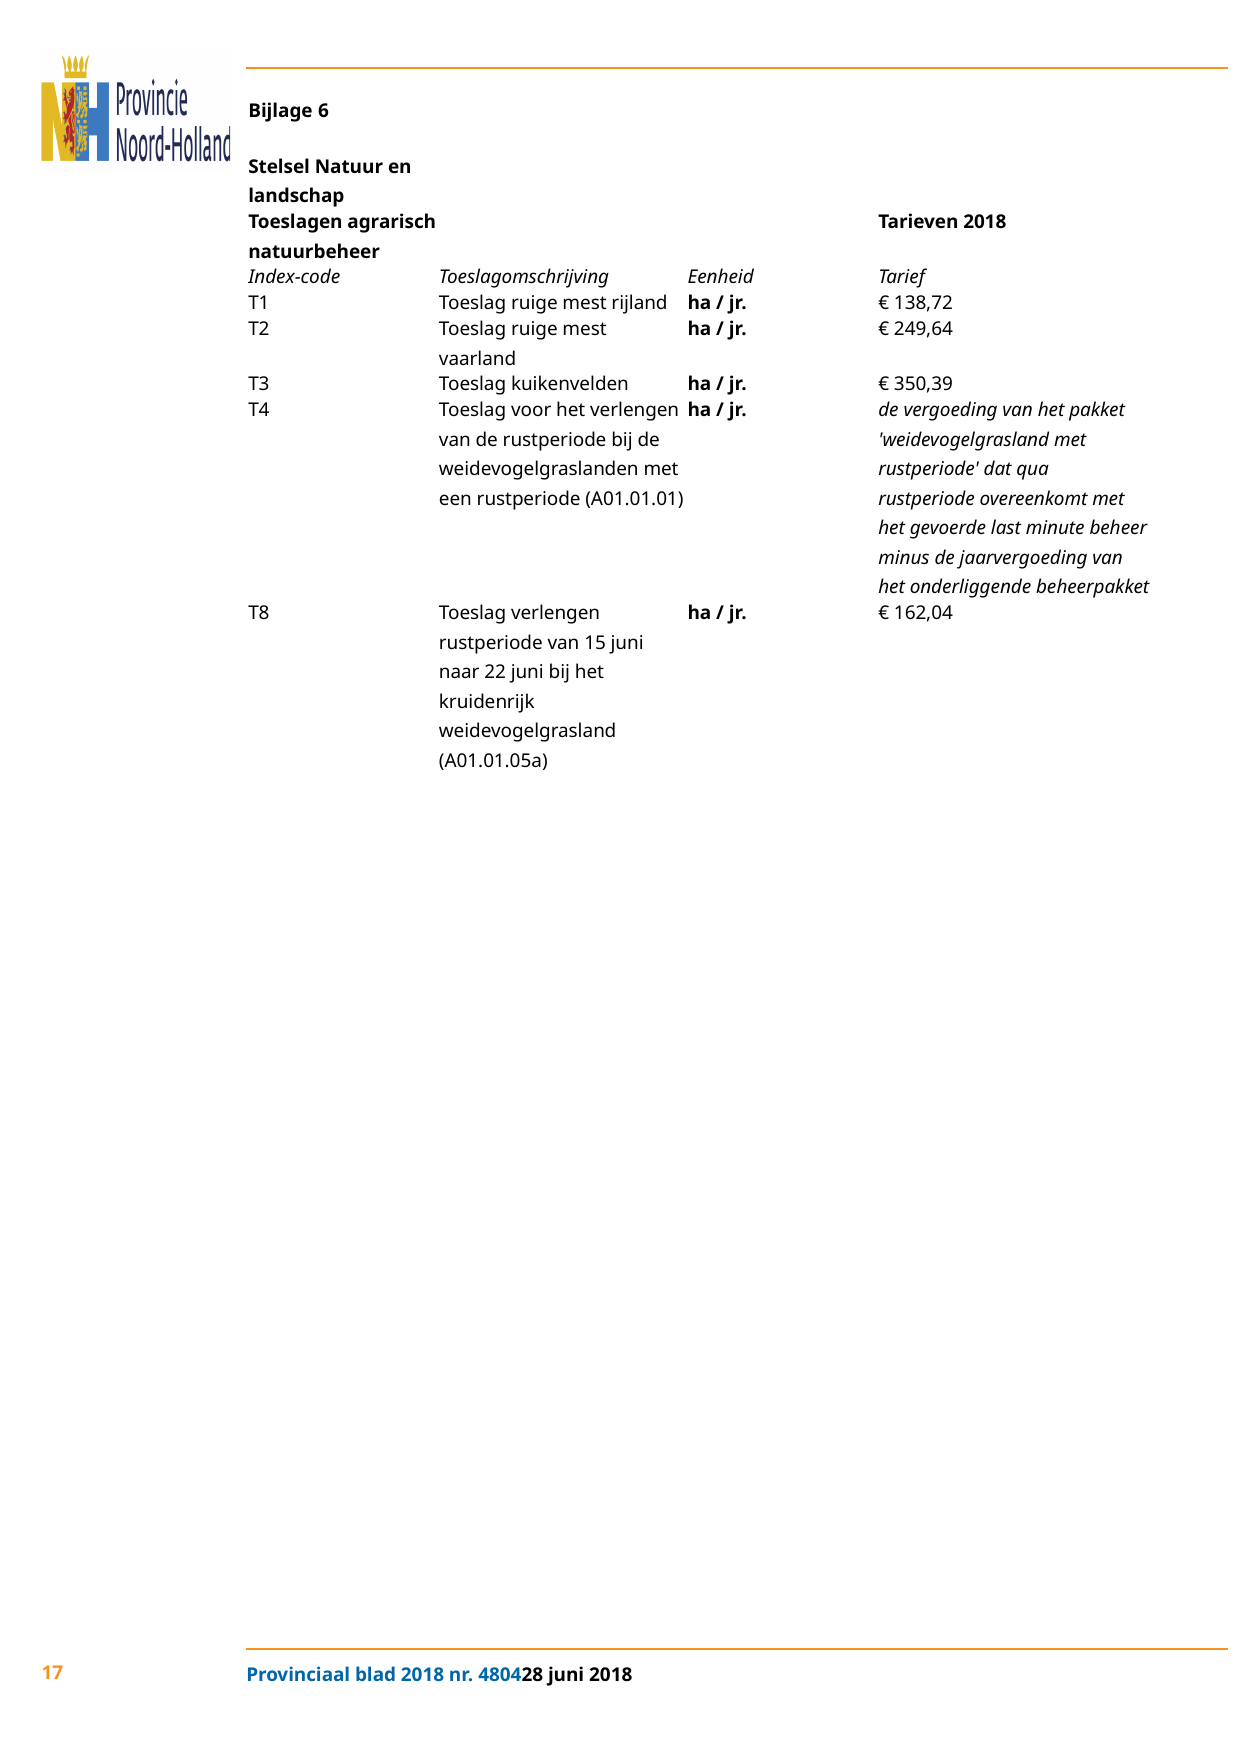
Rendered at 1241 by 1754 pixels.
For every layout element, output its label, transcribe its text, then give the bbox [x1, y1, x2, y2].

table_cell ha / jr. [688, 370, 878, 396]
table_cell Tarief [878, 264, 1152, 289]
table_cell Eenheid [688, 264, 878, 289]
table_cell € 350,39 [878, 370, 1152, 396]
table_cell ha / jr. [688, 289, 878, 315]
table_cell € 138,72 [878, 289, 1152, 315]
table_cell € 162,04 [878, 599, 1152, 773]
table_cell T8 [248, 599, 439, 773]
text Bijlage 6 [248, 95, 1152, 123]
table_cell Toeslag voor het verlengen van de rustperiode bij de weidevogelgraslanden met een rustperiode (A01.01.01) [439, 396, 687, 599]
table_cell [439, 208, 687, 264]
table_cell Toeslagen agrarisch natuurbeheer [248, 208, 439, 264]
table_cell Toeslag ruige mest rijland [439, 289, 687, 315]
table_header [439, 153, 687, 208]
table_cell Index-code [248, 264, 439, 289]
table_cell ha / jr. [688, 599, 878, 773]
table_cell de vergoeding van het pakket 'weidevogelgrasland met rustperiode' dat qua rustperiode overeenkomt met het gevoerde last minute beheer minus de jaarvergoeding van het onderliggende beheerpakket [878, 396, 1152, 599]
table_cell ha / jr. [688, 396, 878, 599]
table_cell T2 [248, 315, 439, 370]
table_cell Tarieven 2018 [878, 208, 1152, 264]
table_cell Toeslagomschrijving [439, 264, 687, 289]
table_cell T4 [248, 396, 439, 599]
table_cell Toeslag kuikenvelden [439, 370, 687, 396]
table_cell ha / jr. [688, 315, 878, 370]
table_header [688, 153, 878, 208]
table_cell Toeslag ruige mest vaarland [439, 315, 687, 370]
table_cell [688, 208, 878, 264]
table_cell T3 [248, 370, 439, 396]
table_cell Toeslag verlengen rustperiode van 15 juni naar 22 juni bij het kruidenrijk weidevogelgrasland (A01.01.05a) [439, 599, 687, 773]
table_cell T1 [248, 289, 439, 315]
picture [41, 47, 231, 172]
table_cell € 249,64 [878, 315, 1152, 370]
table_header Stelsel Natuur en landschap [248, 153, 439, 208]
